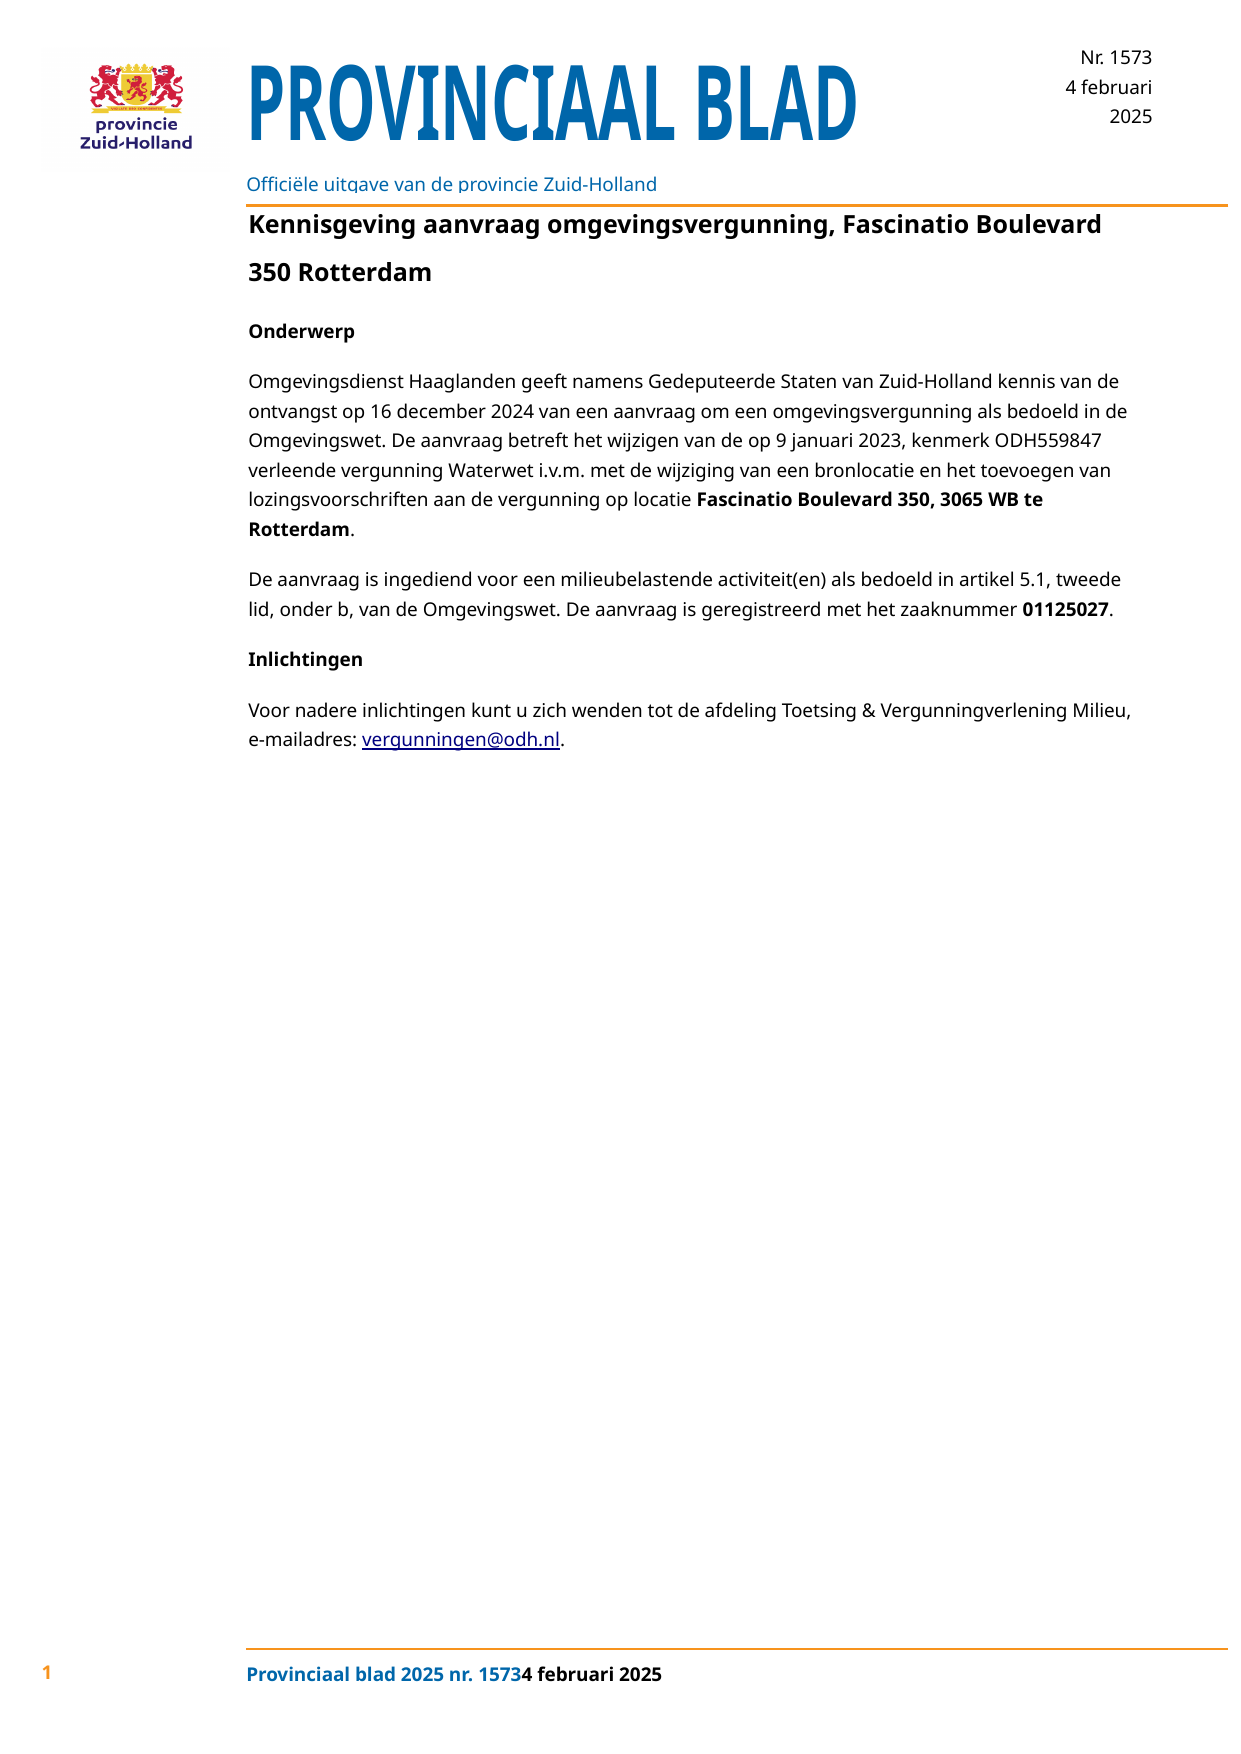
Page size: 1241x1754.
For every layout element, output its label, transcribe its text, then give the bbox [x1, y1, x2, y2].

text Voor nadere inlichtingen kunt u zich wenden tot de afdeling Toetsing & Vergunningverlening Milieu, e-mailadres: vergunningen@odh.nl. [248, 697, 1152, 752]
text Kennisgeving aanvraag omgevingsvergunning, Fascinatio Boulevard 350 Rotterdam [248, 207, 1152, 288]
text Inlichtingen [248, 647, 1152, 672]
picture [41, 47, 231, 172]
text Onderwerp [248, 318, 1152, 344]
text Omgevingsdienst Haaglanden geeft namens Gedeputeerde Staten van Zuid-Holland kennis van de ontvangst op 16 december 2024 van een aanvraag om een omgevingsvergunning als bedoeld in de Omgevingswet. De aanvraag betreft het wijzigen van de op 9 januari 2023, kenmerk ODH559847 verleende vergunning Waterwet i.v.m. met de wijziging van een bronlocatie en het toevoegen van lozingsvoorschriften aan de vergunning op locatie Fascinatio Boulevard 350, 3065 WB te Rotterdam. [248, 368, 1152, 542]
text De aanvraag is ingediend voor een milieubelastende activiteit(en) als bedoeld in artikel 5.1, tweede lid, onder b, van de Omgevingswet. De aanvraag is geregistreerd met het zaaknummer 01125027. [248, 567, 1152, 622]
